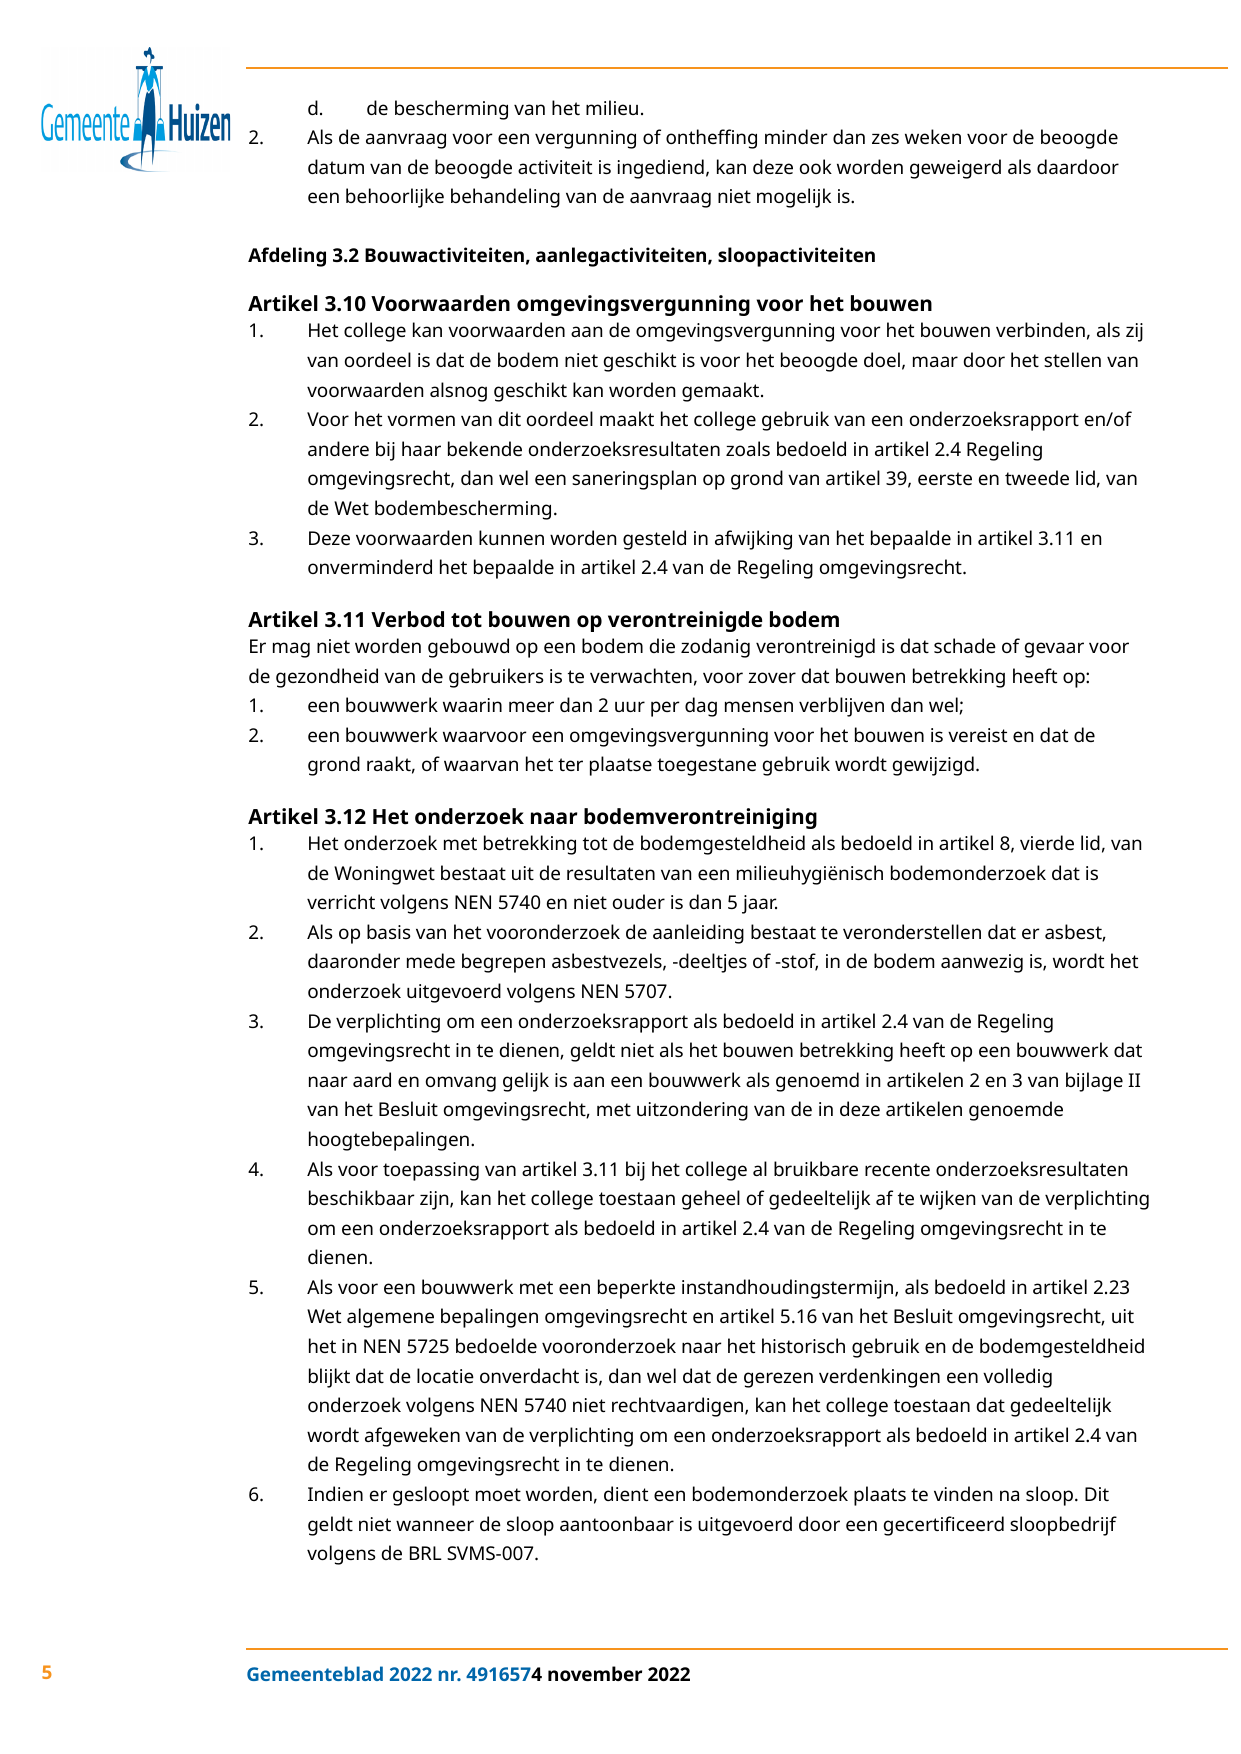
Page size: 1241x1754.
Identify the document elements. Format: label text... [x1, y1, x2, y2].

list De verplichting om een onderzoeksrapport als bedoeld in artikel 2.4 van de Regeling omgevingsrecht in te dienen, geldt niet als het bouwen betrekking heeft op een bouwwerk dat naar aard en omvang gelijk is aan een bouwwerk als genoemd in artikelen 2 en 3 van bijlage II van het Besluit omgevingsrecht, met uitzondering van de in deze artikelen genoemde hoogtebepalingen. [248, 1008, 1152, 1152]
list Als voor een bouwwerk met een beperkte instandhoudingstermijn, als bedoeld in artikel 2.23 Wet algemene bepalingen omgevingsrecht en artikel 5.16 van het Besluit omgevingsrecht, uit het in NEN 5725 bedoelde vooronderzoek naar het historisch gebruik en de bodemgesteldheid blijkt dat de locatie onverdacht is, dan wel dat de gerezen verdenkingen een volledig onderzoek volgens NEN 5740 niet rechtvaardigen, kan het college toestaan dat gedeeltelijk wordt afgeweken van de verplichting om een onderzoeksrapport als bedoeld in artikel 2.4 van de Regeling omgevingsrecht in te dienen. [248, 1274, 1152, 1477]
list Voor het vormen van dit oordeel maakt het college gebruik van een onderzoeksrapport en/of andere bij haar bekende onderzoeksresultaten zoals bedoeld in artikel 2.4 Regeling omgevingsrecht, dan wel een saneringsplan op grond van artikel 39, eerste en tweede lid, van de Wet bodembescherming. [248, 406, 1152, 521]
picture [41, 47, 231, 172]
text Artikel 3.12 Het onderzoek naar bodemverontreiniging [248, 802, 1152, 830]
text Er mag niet worden gebouwd op een bodem die zodanig verontreinigd is dat schade of gevaar voor de gezondheid van de gebruikers is te verwachten, voor zover dat bouwen betrekking heeft op: [248, 633, 1152, 688]
list Deze voorwaarden kunnen worden gesteld in afwijking van het bepaalde in artikel 3.11 en onverminderd het bepaalde in artikel 2.4 van de Regeling omgevingsrecht. [248, 525, 1152, 580]
list de bescherming van het milieu. [307, 95, 1152, 121]
list Het onderzoek met betrekking tot de bodemgesteldheid als bedoeld in artikel 8, vierde lid, van de Woningwet bestaat uit de resultaten van een milieuhygiënisch bodemonderzoek dat is verricht volgens NEN 5740 en niet ouder is dan 5 jaar. [248, 830, 1152, 915]
list Indien er gesloopt moet worden, dient een bodemonderzoek plaats te vinden na sloop. Dit geldt niet wanneer de sloop aantoonbaar is uitgevoerd door een gecertificeerd sloopbedrijf volgens de BRL SVMS-007. [248, 1481, 1152, 1566]
list Als voor toepassing van artikel 3.11 bij het college al bruikbare recente onderzoeksresultaten beschikbaar zijn, kan het college toestaan geheel of gedeeltelijk af te wijken van de verplichting om een onderzoeksrapport als bedoeld in artikel 2.4 van de Regeling omgevingsrecht in te dienen. [248, 1156, 1152, 1270]
list Het college kan voorwaarden aan de omgevingsvergunning voor het bouwen verbinden, als zij van oordeel is dat de bodem niet geschikt is voor het beoogde doel, maar door het stellen van voorwaarden alsnog geschikt kan worden gemaakt. [248, 318, 1152, 403]
list een bouwwerk waarvoor een omgevingsvergunning voor het bouwen is vereist en dat de grond raakt, of waarvan het ter plaatse toegestane gebruik wordt gewijzigd. [248, 722, 1152, 777]
list een bouwwerk waarin meer dan 2 uur per dag mensen verblijven dan wel; [248, 692, 1152, 718]
list Als op basis van het vooronderzoek de aanleiding bestaat te veronderstellen dat er asbest, daaronder mede begrepen asbestvezels, -deeltjes of -stof, in de bodem aanwezig is, wordt het onderzoek uitgevoerd volgens NEN 5707. [248, 919, 1152, 1004]
text Afdeling 3.2 Bouwactiviteiten, aanlegactiviteiten, sloopactiviteiten [248, 243, 1152, 268]
list Als de aanvraag voor een vergunning of ontheffing minder dan zes weken voor de beoogde datum van de beoogde activiteit is ingediend, kan deze ook worden geweigerd als daardoor een behoorlijke behandeling van de aanvraag niet mogelijk is. [248, 124, 1152, 209]
text Artikel 3.10 Voorwaarden omgevingsvergunning voor het bouwen [248, 289, 1152, 318]
text Artikel 3.11 Verbod tot bouwen op verontreinigde bodem [248, 605, 1152, 633]
